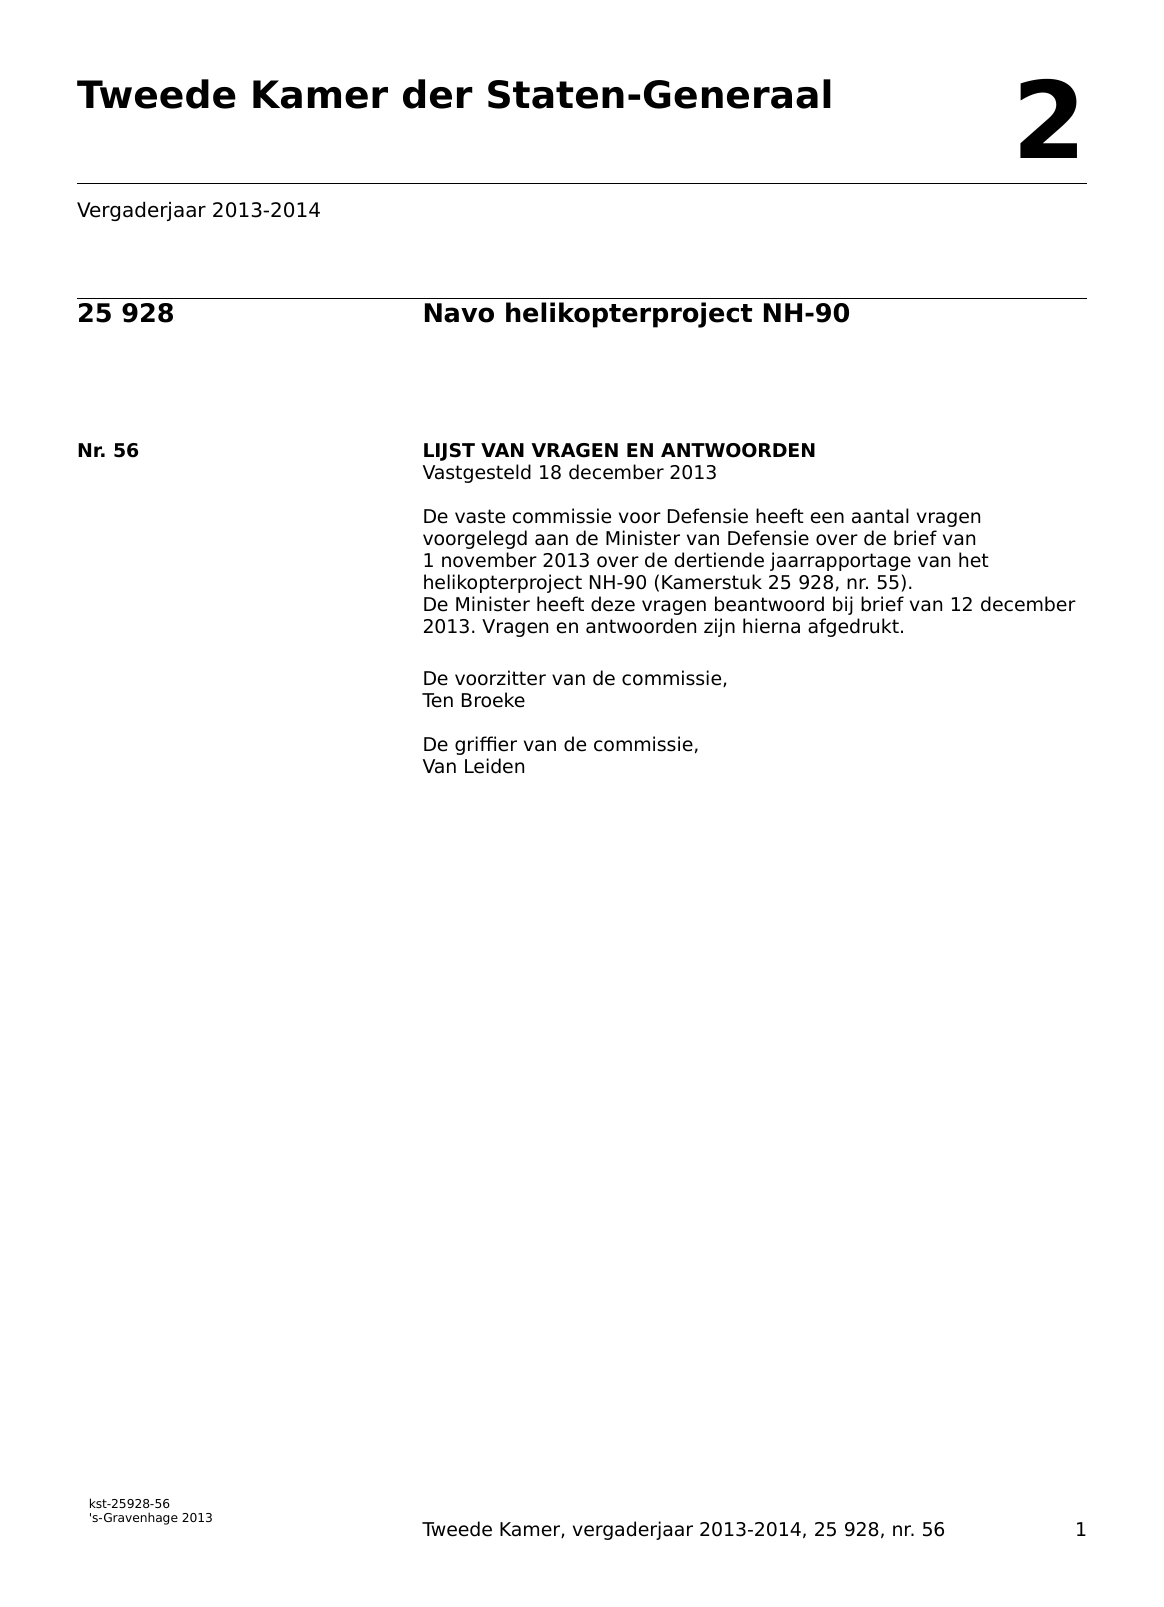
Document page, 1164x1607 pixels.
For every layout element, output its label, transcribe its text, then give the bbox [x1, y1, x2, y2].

text 's-Gravenhage 2013 [88, 1511, 323, 1525]
subtitle 25 928 Navo helikopterproject NH-90 [77, 299, 1087, 329]
text De voorzitter van de commissie, Ten Broeke [422, 668, 1087, 712]
text De griffier van de commissie, Van Leiden [422, 734, 1087, 778]
text kst-25928-56 [88, 1497, 323, 1511]
table_header Tweede Kamer der Staten-Generaal [77, 59, 886, 183]
subtitle Nr. 56 LIJST VAN VRAGEN EN ANTWOORDEN [77, 440, 1087, 462]
table_header 2 [886, 59, 1087, 183]
text Vastgesteld 18 december 2013 [422, 462, 1087, 484]
text De Minister heeft deze vragen beantwoord bij brief van 12 december 2013. Vragen en antwoorden zijn hierna afgedrukt. [422, 594, 1087, 638]
table_cell Vergaderjaar 2013-2014 [77, 184, 1087, 298]
text De vaste commissie voor Defensie heeft een aantal vragen voorgelegd aan de Minister van Defensie over de brief van 1 november 2013 over de dertiende jaarrapportage van het helikopterproject NH-90 (Kamerstuk 25 928, nr. 55). [422, 506, 1087, 594]
